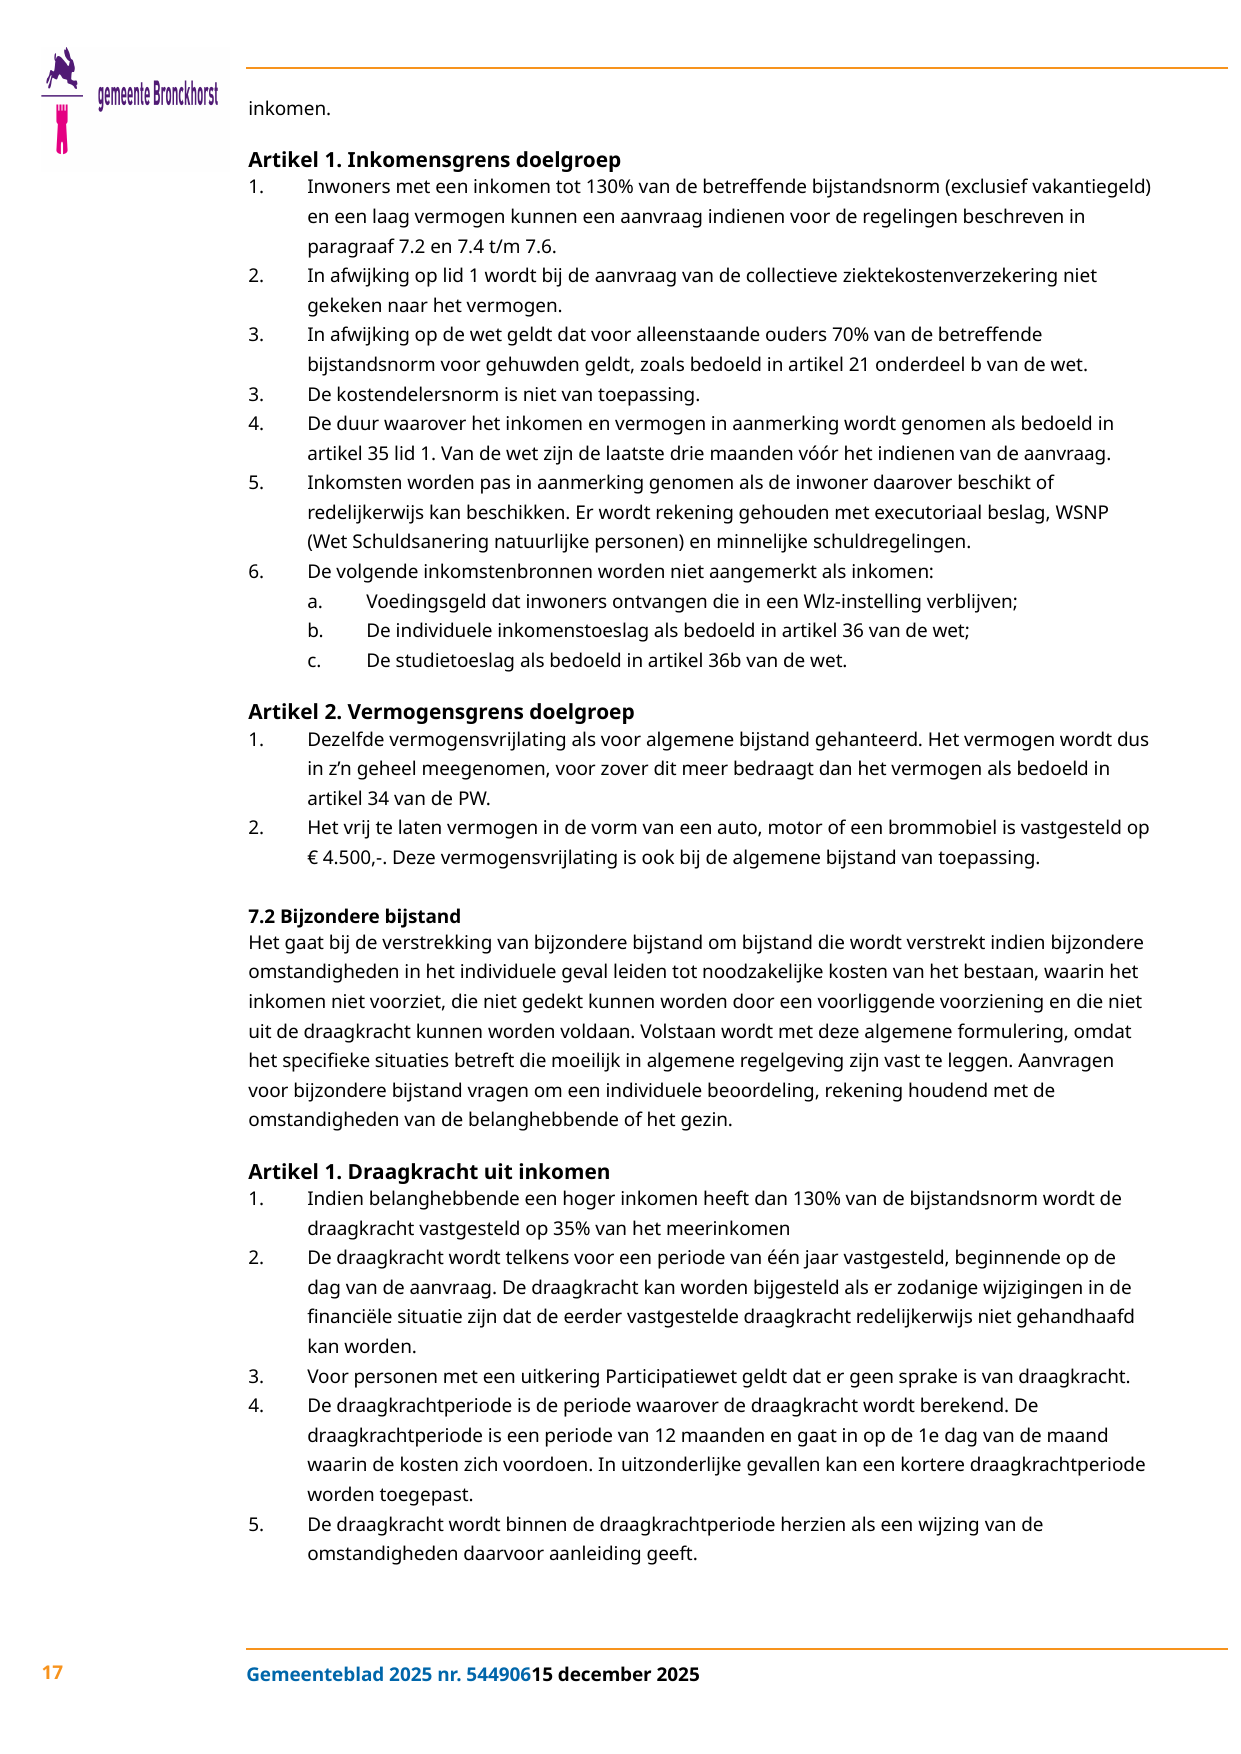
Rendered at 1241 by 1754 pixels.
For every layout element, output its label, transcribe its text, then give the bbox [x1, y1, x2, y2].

list De volgende inkomstenbronnen worden niet aangemerkt als inkomen: [248, 558, 1152, 584]
text Artikel 1. Draagkracht uit inkomen [248, 1157, 1152, 1185]
list Inwoners met een inkomen tot 130% van de betreffende bijstandsnorm (exclusief vakantiegeld) en een laag vermogen kunnen een aanvraag indienen voor de regelingen beschreven in paragraaf 7.2 en 7.4 t/m 7.6. [248, 174, 1152, 258]
text Artikel 1. Inkomensgrens doelgroep [248, 145, 1152, 174]
list In afwijking op de wet geldt dat voor alleenstaande ouders 70% van de betreffende bijstandsnorm voor gehuwden geldt, zoals bedoeld in artikel 21 onderdeel b van de wet. [248, 322, 1152, 377]
picture [41, 47, 231, 172]
text inkomen. [248, 95, 1152, 121]
list De kostendelersnorm is niet van toepassing. [248, 381, 1152, 406]
list Het vrij te laten vermogen in de vorm van een auto, motor of een brommobiel is vastgesteld op € 4.500,-. Deze vermogensvrijlating is ook bij de algemene bijstand van toepassing. [248, 814, 1152, 870]
list Voor personen met een uitkering Participatiewet geldt dat er geen sprake is van draagkracht. [248, 1363, 1152, 1389]
list Dezelfde vermogensvrijlating als voor algemene bijstand gehanteerd. Het vermogen wordt dus in z’n geheel meegenomen, voor zover dit meer bedraagt dan het vermogen als bedoeld in artikel 34 van de PW. [248, 726, 1152, 811]
list De individuele inkomenstoeslag als bedoeld in artikel 36 van de wet; [307, 617, 1152, 643]
list De draagkracht wordt binnen de draagkrachtperiode herzien als een wijzing van de omstandigheden daarvoor aanleiding geeft. [248, 1511, 1152, 1566]
list Voedingsgeld dat inwoners ontvangen die in een Wlz-instelling verblijven; [307, 588, 1152, 613]
list Indien belanghebbende een hoger inkomen heeft dan 130% van de bijstandsnorm wordt de draagkracht vastgesteld op 35% van het meerinkomen [248, 1185, 1152, 1241]
list De studietoeslag als bedoeld in artikel 36b van de wet. [307, 647, 1152, 673]
list De duur waarover het inkomen en vermogen in aanmerking wordt genomen als bedoeld in artikel 35 lid 1. Van de wet zijn de laatste drie maanden vóór het indienen van de aanvraag. [248, 410, 1152, 466]
text Het gaat bij de verstrekking van bijzondere bijstand om bijstand die wordt verstrekt indien bijzondere omstandigheden in het individuele geval leiden tot noodzakelijke kosten van het bestaan, waarin het inkomen niet voorziet, die niet gedekt kunnen worden door een voorliggende voorziening en die niet uit de draagkracht kunnen worden voldaan. Volstaan wordt met deze algemene formulering, omdat het specifieke situaties betreft die moeilijk in algemene regelgeving zijn vast te leggen. Aanvragen voor bijzondere bijstand vragen om een individuele beoordeling, rekening houdend met de omstandigheden van de belanghebbende of het gezin. [248, 929, 1152, 1132]
list De draagkracht wordt telkens voor een periode van één jaar vastgesteld, beginnende op de dag van de aanvraag. De draagkracht kan worden bijgesteld als er zodanige wijzigingen in de financiële situatie zijn dat de eerder vastgestelde draagkracht redelijkerwijs niet gehandhaafd kan worden. [248, 1244, 1152, 1359]
list De draagkrachtperiode is de periode waarover de draagkracht wordt berekend. De draagkrachtperiode is een periode van 12 maanden en gaat in op de 1e dag van de maand waarin de kosten zich voordoen. In uitzonderlijke gevallen kan een kortere draagkrachtperiode worden toegepast. [248, 1392, 1152, 1507]
list Inkomsten worden pas in aanmerking genomen als de inwoner daarover beschikt of redelijkerwijs kan beschikken. Er wordt rekening gehouden met executoriaal beslag, WSNP (Wet Schuldsanering natuurlijke personen) en minnelijke schuldregelingen. [248, 469, 1152, 554]
list In afwijking op lid 1 wordt bij de aanvraag van de collectieve ziektekostenverzekering niet gekeken naar het vermogen. [248, 262, 1152, 318]
text 7.2 Bijzondere bijstand [248, 903, 1152, 929]
text Artikel 2. Vermogensgrens doelgroep [248, 697, 1152, 726]
